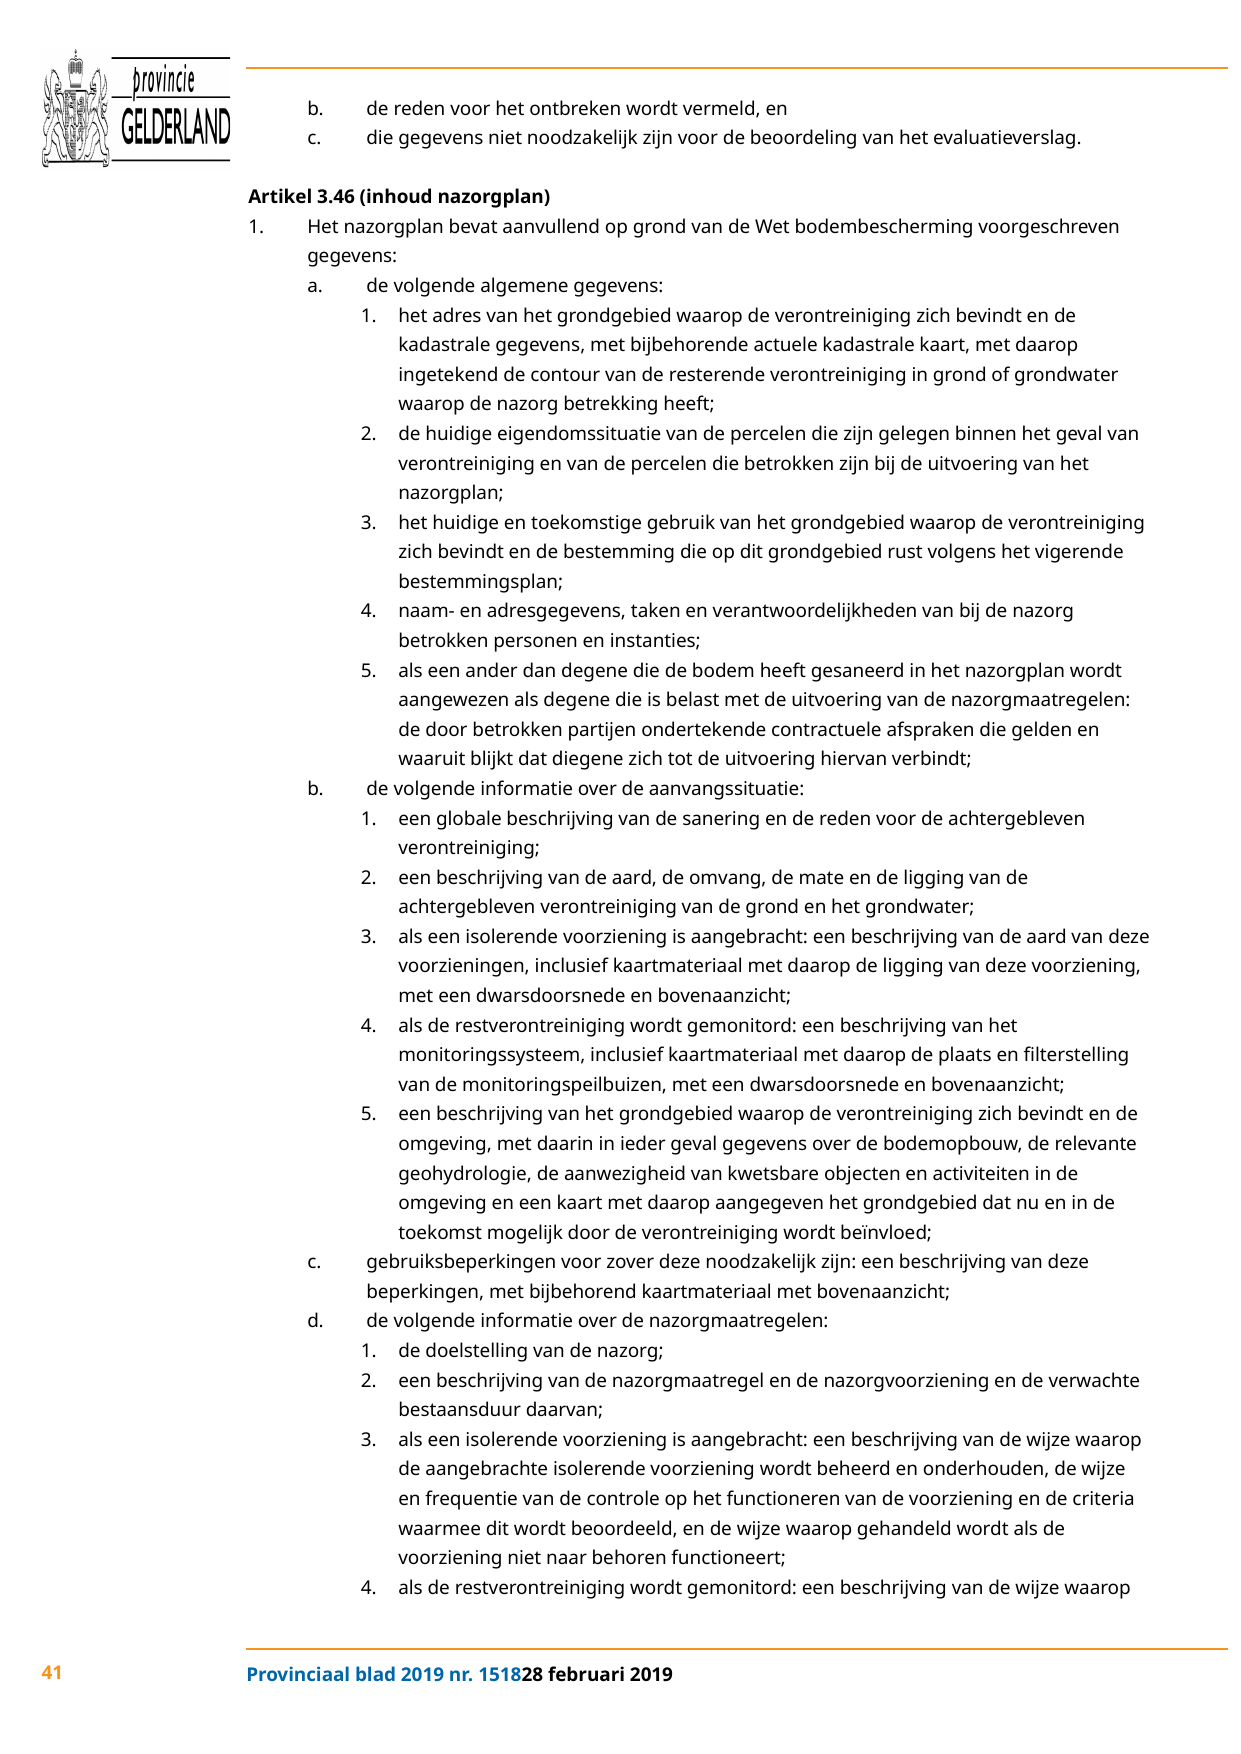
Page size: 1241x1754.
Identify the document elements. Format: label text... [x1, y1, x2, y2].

list het huidige en toekomstige gebruik van het grondgebied waarop de verontreiniging zich bevindt en de bestemming die op dit grondgebied rust volgens het vigerende bestemmingsplan; [361, 509, 1152, 594]
list een beschrijving van de nazorgmaatregel en de nazorgvoorziening en de verwachte bestaansduur daarvan; [361, 1367, 1152, 1422]
list naam- en adresgegevens, taken en verantwoordelijkheden van bij de nazorg betrokken personen en instanties; [361, 598, 1152, 653]
list die gegevens niet noodzakelijk zijn voor de beoordeling van het evaluatieverslag. [307, 124, 1152, 150]
picture [41, 47, 231, 172]
list de volgende algemene gegevens: [307, 272, 1152, 298]
list als een isolerende voorziening is aangebracht: een beschrijving van de aard van deze voorzieningen, inclusief kaartmateriaal met daarop de ligging van deze voorziening, met een dwarsdoorsnede en bovenaanzicht; [361, 923, 1152, 1008]
list als de restverontreiniging wordt gemonitord: een beschrijving van de wijze waarop [361, 1574, 1152, 1600]
list de reden voor het ontbreken wordt vermeld, en [307, 95, 1152, 121]
list een beschrijving van het grondgebied waarop de verontreiniging zich bevindt en de omgeving, met daarin in ieder geval gegevens over de bodemopbouw, de relevante geohydrologie, de aanwezigheid van kwetsbare objecten en activiteiten in de omgeving en een kaart met daarop aangegeven het grondgebied dat nu en in de toekomst mogelijk door de verontreiniging wordt beïnvloed; [361, 1101, 1152, 1245]
list een beschrijving van de aard, de omvang, de mate en de ligging van de achtergebleven verontreiniging van de grond en het grondwater; [361, 864, 1152, 919]
list als de restverontreiniging wordt gemonitord: een beschrijving van het monitoringssysteem, inclusief kaartmateriaal met daarop de plaats en filterstelling van de monitoringspeilbuizen, met een dwarsdoorsnede en bovenaanzicht; [361, 1012, 1152, 1097]
list de volgende informatie over de nazorgmaatregelen: [307, 1308, 1152, 1333]
text Artikel 3.46 (inhoud nazorgplan) [248, 183, 1152, 209]
list een globale beschrijving van de sanering en de reden voor de achtergebleven verontreiniging; [361, 805, 1152, 860]
list gebruiksbeperkingen voor zover deze noodzakelijk zijn: een beschrijving van deze beperkingen, met bijbehorend kaartmateriaal met bovenaanzicht; [307, 1248, 1152, 1304]
list de volgende informatie over de aanvangssituatie: [307, 775, 1152, 801]
list als een isolerende voorziening is aangebracht: een beschrijving van de wijze waarop de aangebrachte isolerende voorziening wordt beheerd en onderhouden, de wijze en frequentie van de controle op het functioneren van de voorziening en de criteria waarmee dit wordt beoordeeld, en de wijze waarop gehandeld wordt als de voorziening niet naar behoren functioneert; [361, 1426, 1152, 1570]
list het adres van het grondgebied waarop de verontreiniging zich bevindt en de kadastrale gegevens, met bijbehorende actuele kadastrale kaart, met daarop ingetekend de contour van de resterende verontreiniging in grond of grondwater waarop de nazorg betrekking heeft; [361, 302, 1152, 416]
list de doelstelling van de nazorg; [361, 1337, 1152, 1363]
list de huidige eigendomssituatie van de percelen die zijn gelegen binnen het geval van verontreiniging en van de percelen die betrokken zijn bij de uitvoering van het nazorgplan; [361, 420, 1152, 505]
list als een ander dan degene die de bodem heeft gesaneerd in het nazorgplan wordt aangewezen als degene die is belast met de uitvoering van de nazorgmaatregelen: de door betrokken partijen ondertekende contractuele afspraken die gelden en waaruit blijkt dat diegene zich tot de uitvoering hiervan verbindt; [361, 657, 1152, 771]
list Het nazorgplan bevat aanvullend op grond van de Wet bodembescherming voorgeschreven gegevens: [248, 213, 1152, 268]
